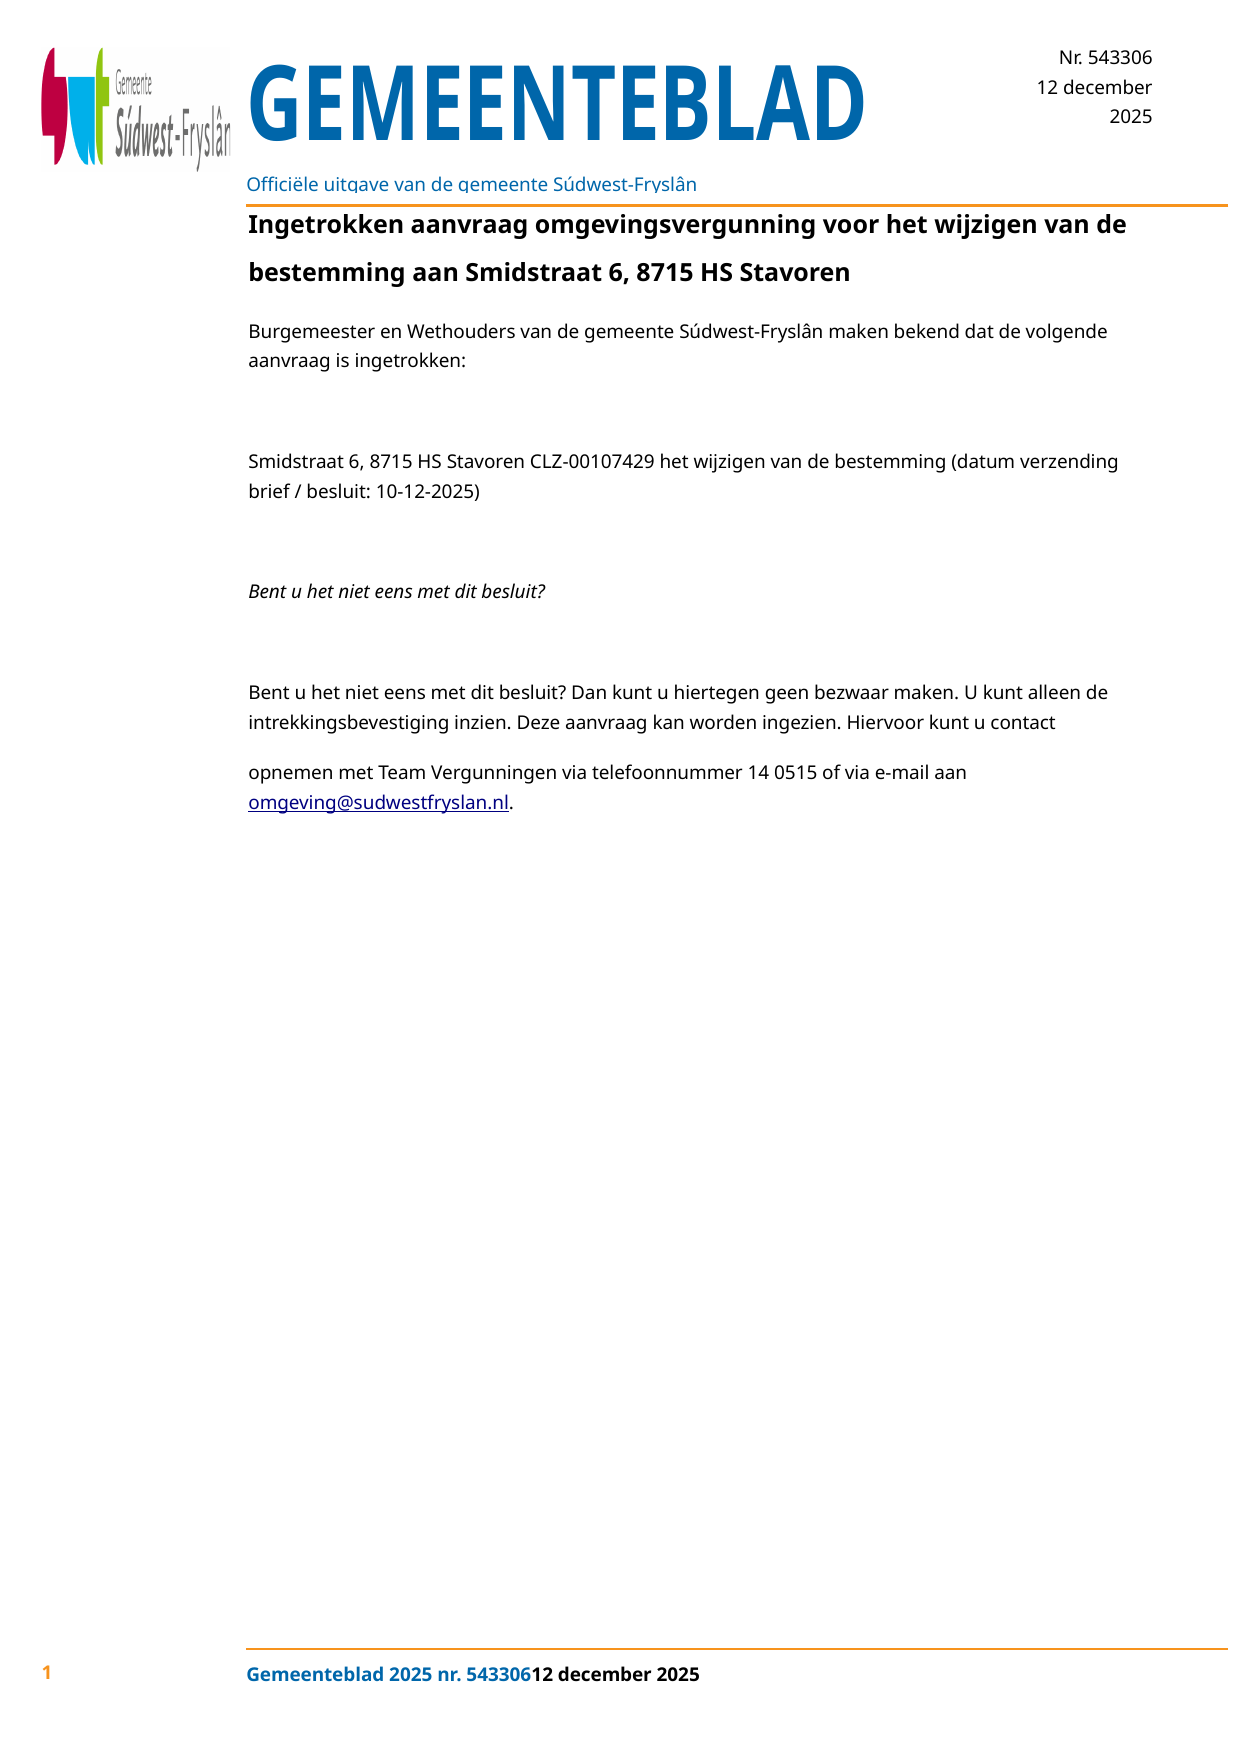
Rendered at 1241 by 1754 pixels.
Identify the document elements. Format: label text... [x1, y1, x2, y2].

text Burgemeester en Wethouders van de gemeente Súdwest-Fryslân maken bekend dat de volgende aanvraag is ingetrokken: [248, 318, 1152, 373]
text Ingetrokken aanvraag omgevingsvergunning voor het wijzigen van de bestemming aan Smidstraat 6, 8715 HS Stavoren [248, 207, 1152, 288]
text Bent u het niet eens met dit besluit? [248, 579, 1152, 604]
picture [41, 47, 231, 172]
text opnemen met Team Vergunningen via telefoonnummer 14 0515 of via e-mail aan omgeving@sudwestfryslan.nl. [248, 759, 1152, 815]
text Bent u het niet eens met dit besluit? Dan kunt u hiertegen geen bezwaar maken. U kunt alleen de intrekkingsbevestiging inzien. Deze aanvraag kan worden ingezien. Hiervoor kunt u contact [248, 679, 1152, 735]
text Smidstraat 6, 8715 HS Stavoren CLZ-00107429 het wijzigen van de bestemming (datum verzending brief / besluit: 10-12-2025) [248, 448, 1152, 504]
